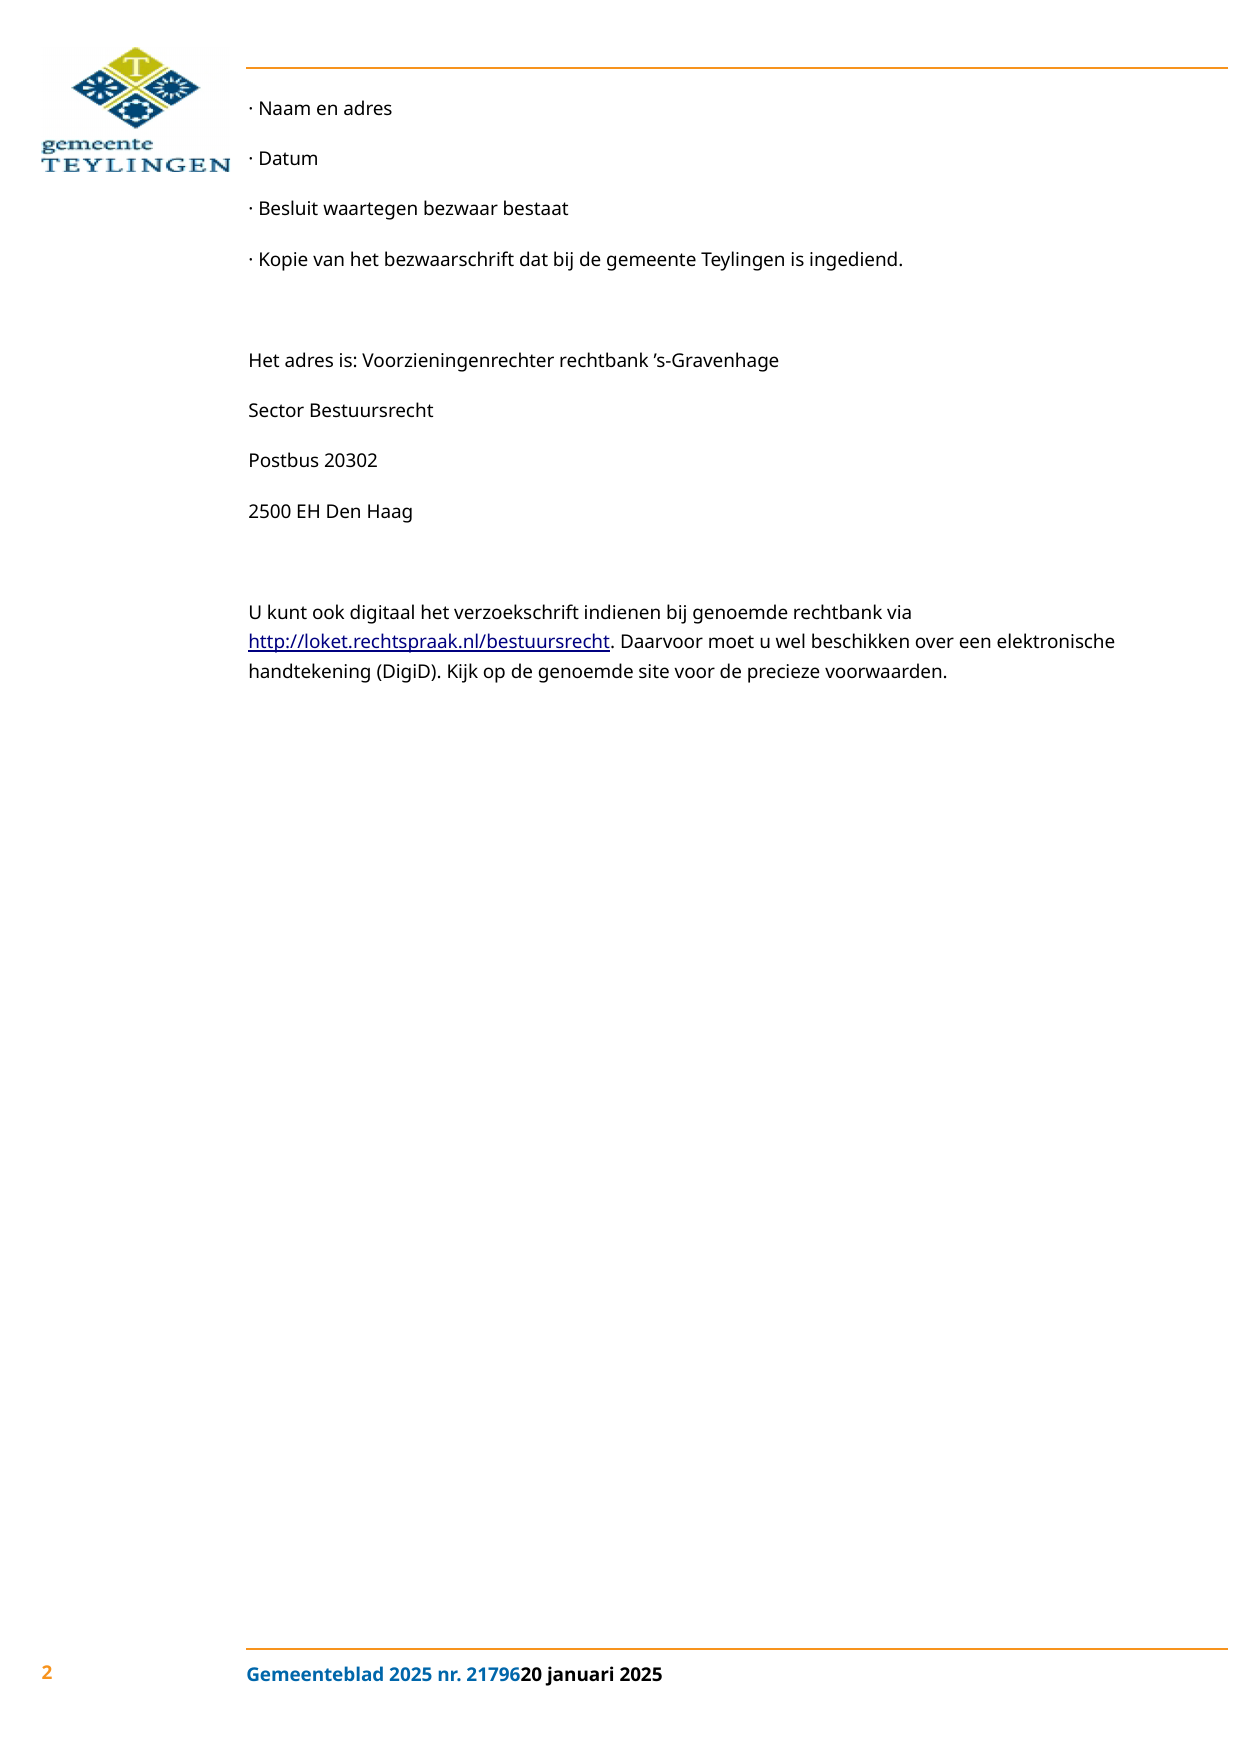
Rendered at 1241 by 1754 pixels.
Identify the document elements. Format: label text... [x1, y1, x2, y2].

text · Naam en adres [248, 95, 1152, 121]
text U kunt ook digitaal het verzoekschrift indienen bij genoemde rechtbank via http://loket.rechtspraak.nl/bestuursrecht. Daarvoor moet u wel beschikken over een elektronische handtekening (DigiD). Kijk op de genoemde site voor de precieze voorwaarden. [248, 599, 1152, 684]
text Postbus 20302 [248, 448, 1152, 473]
text · Besluit waartegen bezwaar bestaat [248, 196, 1152, 221]
text · Datum [248, 145, 1152, 171]
text Sector Bestuursrecht [248, 397, 1152, 423]
text 2500 EH Den Haag [248, 498, 1152, 524]
text · Kopie van het bezwaarschrift dat bij de gemeente Teylingen is ingediend. [248, 246, 1152, 272]
text Het adres is: Voorzieningenrechter rechtbank ’s-Gravenhage [248, 347, 1152, 373]
picture [41, 47, 231, 172]
